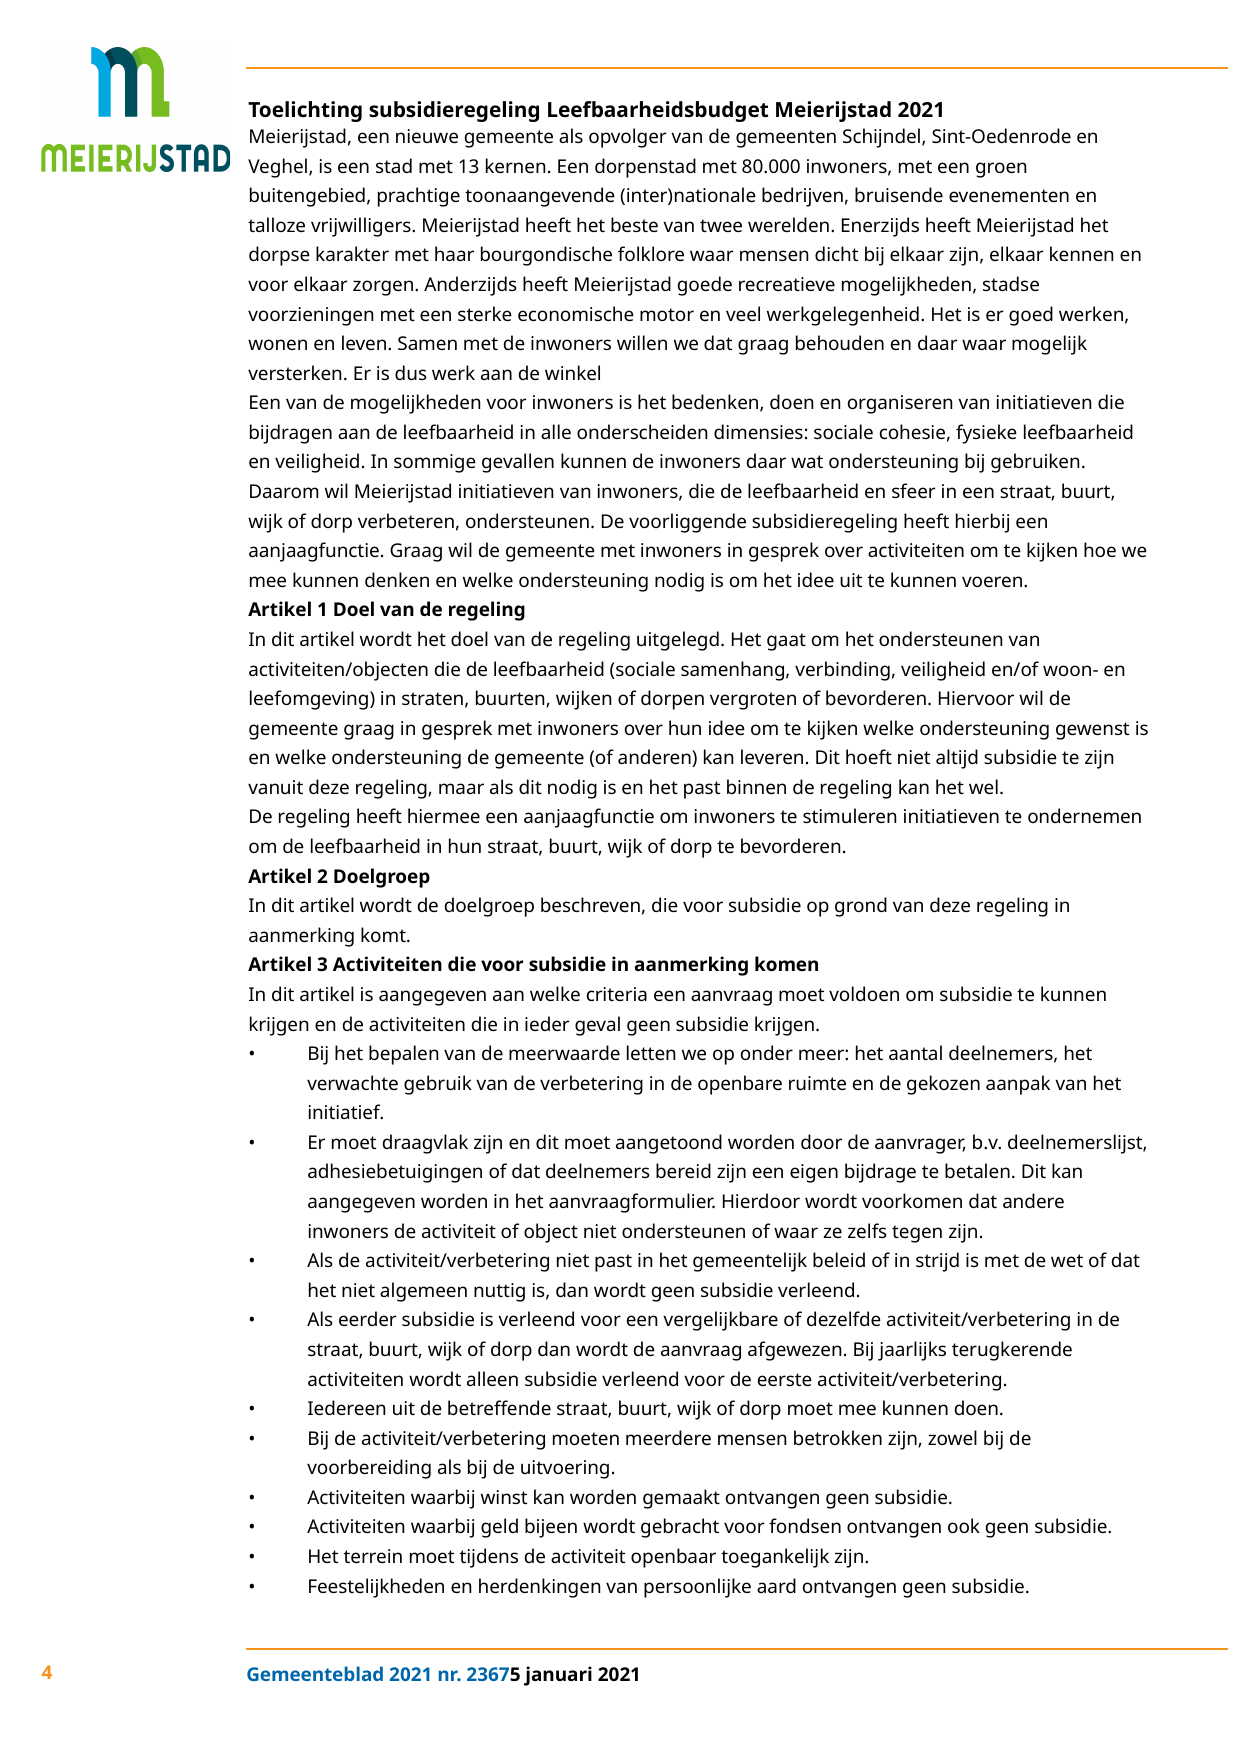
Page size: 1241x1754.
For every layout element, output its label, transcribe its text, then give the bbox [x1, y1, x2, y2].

list Feestelijkheden en herdenkingen van persoonlijke aard ontvangen geen subsidie. [248, 1573, 1152, 1599]
list Het terrein moet tijdens de activiteit openbaar toegankelijk zijn. [248, 1543, 1152, 1569]
list Er moet draagvlak zijn en dit moet aangetoond worden door de aanvrager, b.v. deelnemerslijst, adhesiebetuigingen of dat deelnemers bereid zijn een eigen bijdrage te betalen. Dit kan aangegeven worden in het aanvraagformulier. Hierdoor wordt voorkomen dat andere inwoners de activiteit of object niet ondersteunen of waar ze zelfs tegen zijn. [248, 1129, 1152, 1244]
list Bij de activiteit/verbetering moeten meerdere mensen betrokken zijn, zowel bij de voorbereiding als bij de uitvoering. [248, 1425, 1152, 1480]
text Artikel 2 Doelgroep [248, 863, 1152, 889]
text Een van de mogelijkheden voor inwoners is het bedenken, doen en organiseren van initiatieven die bijdragen aan de leefbaarheid in alle onderscheiden dimensies: sociale cohesie, fysieke leefbaarheid en veiligheid. In sommige gevallen kunnen de inwoners daar wat ondersteuning bij gebruiken. Daarom wil Meierijstad initiatieven van inwoners, die de leefbaarheid en sfeer in een straat, buurt, wijk of dorp verbeteren, ondersteunen. De voorliggende subsidieregeling heeft hierbij een aanjaagfunctie. Graag wil de gemeente met inwoners in gesprek over activiteiten om te kijken hoe we mee kunnen denken en welke ondersteuning nodig is om het idee uit te kunnen voeren. [248, 389, 1152, 593]
list Als de activiteit/verbetering niet past in het gemeentelijk beleid of in strijd is met de wet of dat het niet algemeen nuttig is, dan wordt geen subsidie verleend. [248, 1247, 1152, 1303]
text Artikel 3 Activiteiten die voor subsidie in aanmerking komen [248, 952, 1152, 977]
list Iedereen uit de betreffende straat, buurt, wijk of dorp moet mee kunnen doen. [248, 1395, 1152, 1421]
text Meierijstad, een nieuwe gemeente als opvolger van de gemeenten Schijndel, Sint-Oedenrode en Veghel, is een stad met 13 kernen. Een dorpenstad met 80.000 inwoners, met een groen buitengebied, prachtige toonaangevende (inter)nationale bedrijven, bruisende evenementen en talloze vrijwilligers. Meierijstad heeft het beste van twee werelden. Enerzijds heeft Meierijstad het dorpse karakter met haar bourgondische folklore waar mensen dicht bij elkaar zijn, elkaar kennen en voor elkaar zorgen. Anderzijds heeft Meierijstad goede recreatieve mogelijkheden, stadse voorzieningen met een sterke economische motor en veel werkgelegenheid. Het is er goed werken, wonen en leven. Samen met de inwoners willen we dat graag behouden en daar waar mogelijk versterken. Er is dus werk aan de winkel [248, 123, 1152, 386]
list Als eerder subsidie is verleend voor een vergelijkbare of dezelfde activiteit/verbetering in de straat, buurt, wijk of dorp dan wordt de aanvraag afgewezen. Bij jaarlijks terugkerende activiteiten wordt alleen subsidie verleend voor de eerste activiteit/verbetering. [248, 1307, 1152, 1392]
picture [41, 47, 231, 172]
text De regeling heeft hiermee een aanjaagfunctie om inwoners te stimuleren initiatieven te ondernemen om de leefbaarheid in hun straat, buurt, wijk of dorp te bevorderen. [248, 804, 1152, 859]
list Bij het bepalen van de meerwaarde letten we op onder meer: het aantal deelnemers, het verwachte gebruik van de verbetering in de openbare ruimte en de gekozen aanpak van het initiatief. [248, 1040, 1152, 1125]
text In dit artikel wordt de doelgroep beschreven, die voor subsidie op grond van deze regeling in aanmerking komt. [248, 892, 1152, 948]
text Toelichting subsidieregeling Leefbaarheidsbudget Meierijstad 2021 [248, 95, 1152, 123]
text In dit artikel is aangegeven aan welke criteria een aanvraag moet voldoen om subsidie te kunnen krijgen en de activiteiten die in ieder geval geen subsidie krijgen. [248, 981, 1152, 1037]
list Activiteiten waarbij geld bijeen wordt gebracht voor fondsen ontvangen ook geen subsidie. [248, 1514, 1152, 1539]
list Activiteiten waarbij winst kan worden gemaakt ontvangen geen subsidie. [248, 1484, 1152, 1510]
text Artikel 1 Doel van de regeling [248, 597, 1152, 622]
text In dit artikel wordt het doel van de regeling uitgelegd. Het gaat om het ondersteunen van activiteiten/objecten die de leefbaarheid (sociale samenhang, verbinding, veiligheid en/of woon- en leefomgeving) in straten, buurten, wijken of dorpen vergroten of bevorderen. Hiervoor wil de gemeente graag in gesprek met inwoners over hun idee om te kijken welke ondersteuning gewenst is en welke ondersteuning de gemeente (of anderen) kan leveren. Dit hoeft niet altijd subsidie te zijn vanuit deze regeling, maar als dit nodig is en het past binnen de regeling kan het wel. [248, 626, 1152, 800]
